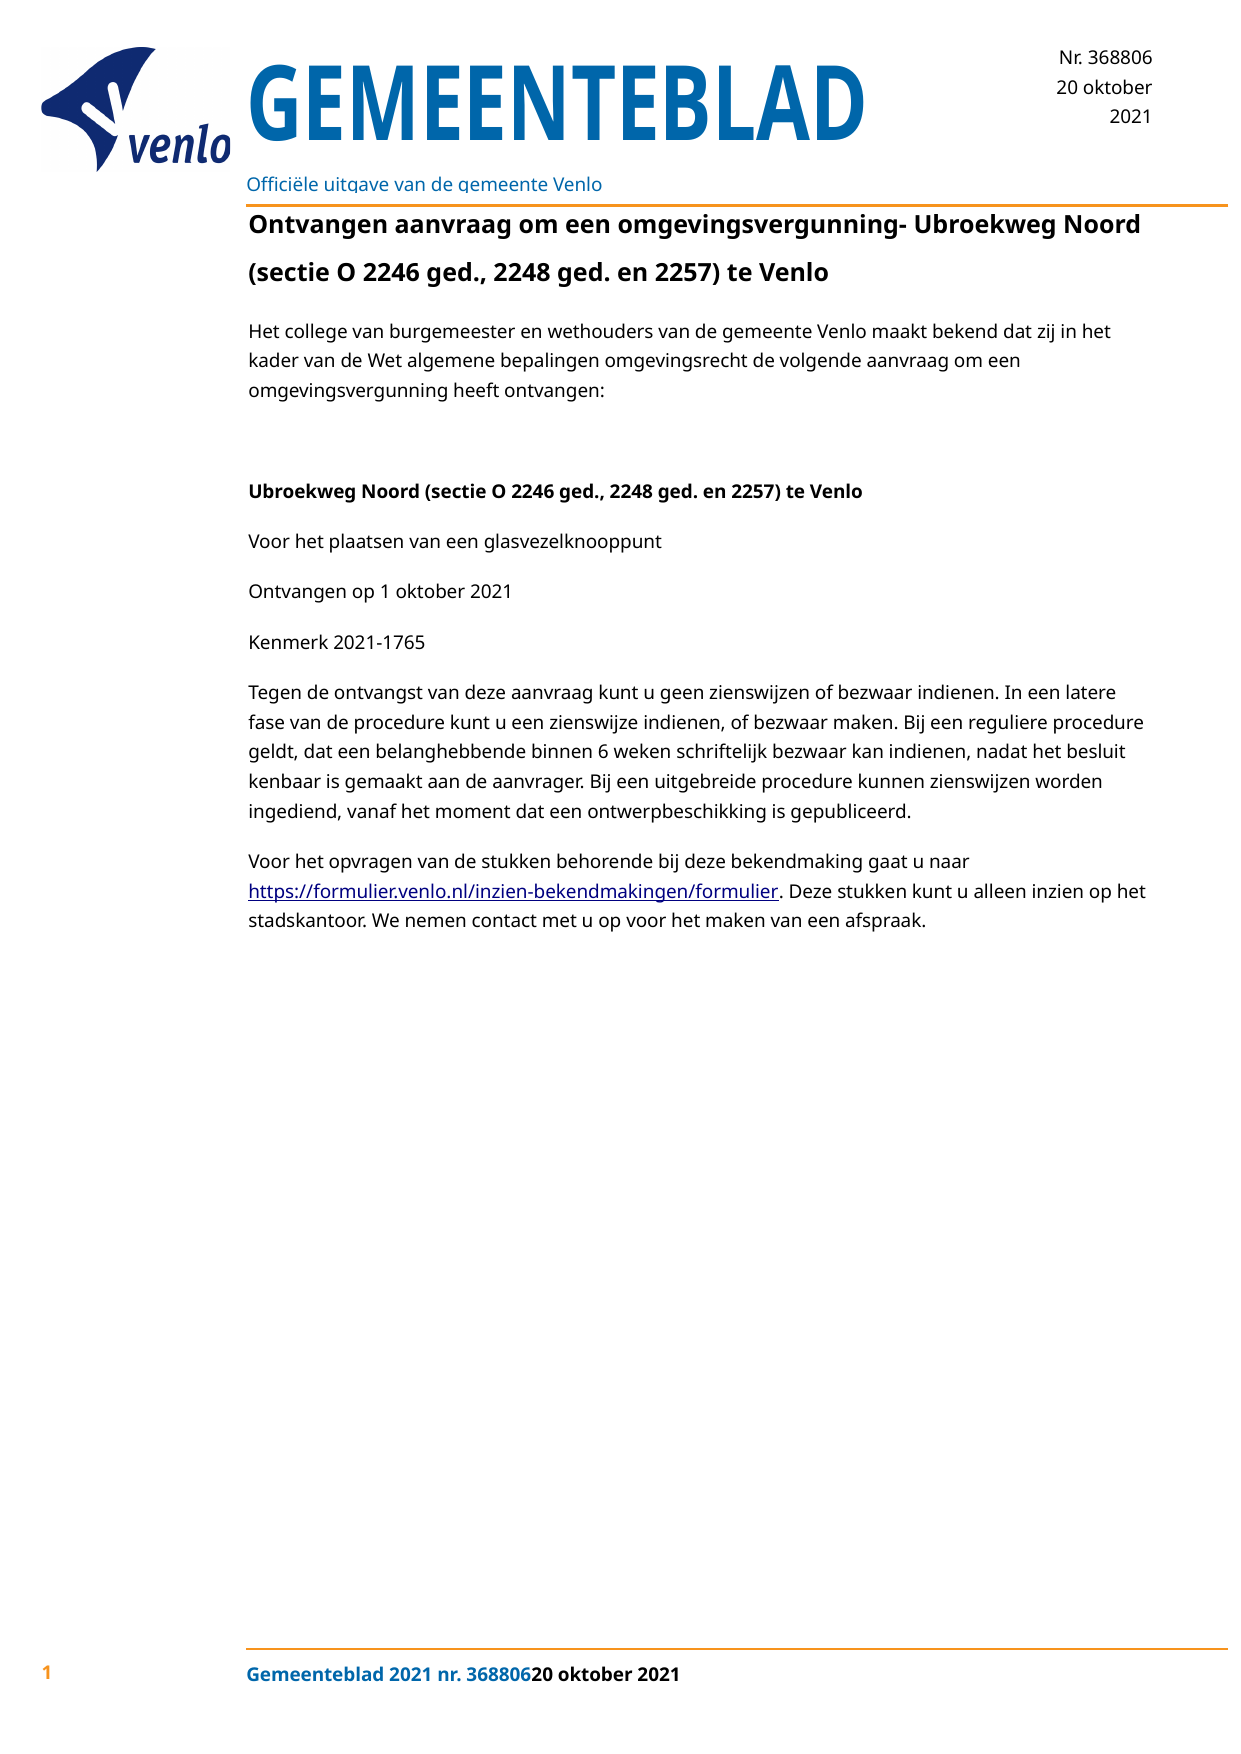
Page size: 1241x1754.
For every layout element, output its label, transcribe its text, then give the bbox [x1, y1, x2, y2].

picture [41, 47, 231, 172]
text Kenmerk 2021-1765 [248, 629, 1152, 655]
text Ontvangen op 1 oktober 2021 [248, 579, 1152, 604]
text Ubroekweg Noord (sectie O 2246 ged., 2248 ged. en 2257) te Venlo [248, 478, 1152, 504]
text Voor het plaatsen van een glasvezelknooppunt [248, 528, 1152, 554]
text Voor het opvragen van de stukken behorende bij deze bekendmaking gaat u naar https://formulier.venlo.nl/inzien-bekendmakingen/formulier. Deze stukken kunt u alleen inzien op het stadskantoor. We nemen contact met u op voor het maken van een afspraak. [248, 848, 1152, 933]
text Het college van burgemeester en wethouders van de gemeente Venlo maakt bekend dat zij in het kader van de Wet algemene bepalingen omgevingsrecht de volgende aanvraag om een omgevingsvergunning heeft ontvangen: [248, 318, 1152, 403]
text Tegen de ontvangst van deze aanvraag kunt u geen zienswijzen of bezwaar indienen. In een latere fase van de procedure kunt u een zienswijze indienen, of bezwaar maken. Bij een reguliere procedure geldt, dat een belanghebbende binnen 6 weken schriftelijk bezwaar kan indienen, nadat het besluit kenbaar is gemaakt aan de aanvrager. Bij een uitgebreide procedure kunnen zienswijzen worden ingediend, vanaf het moment dat een ontwerpbeschikking is gepubliceerd. [248, 679, 1152, 824]
text Ontvangen aanvraag om een omgevingsvergunning- Ubroekweg Noord (sectie O 2246 ged., 2248 ged. en 2257) te Venlo [248, 207, 1152, 288]
